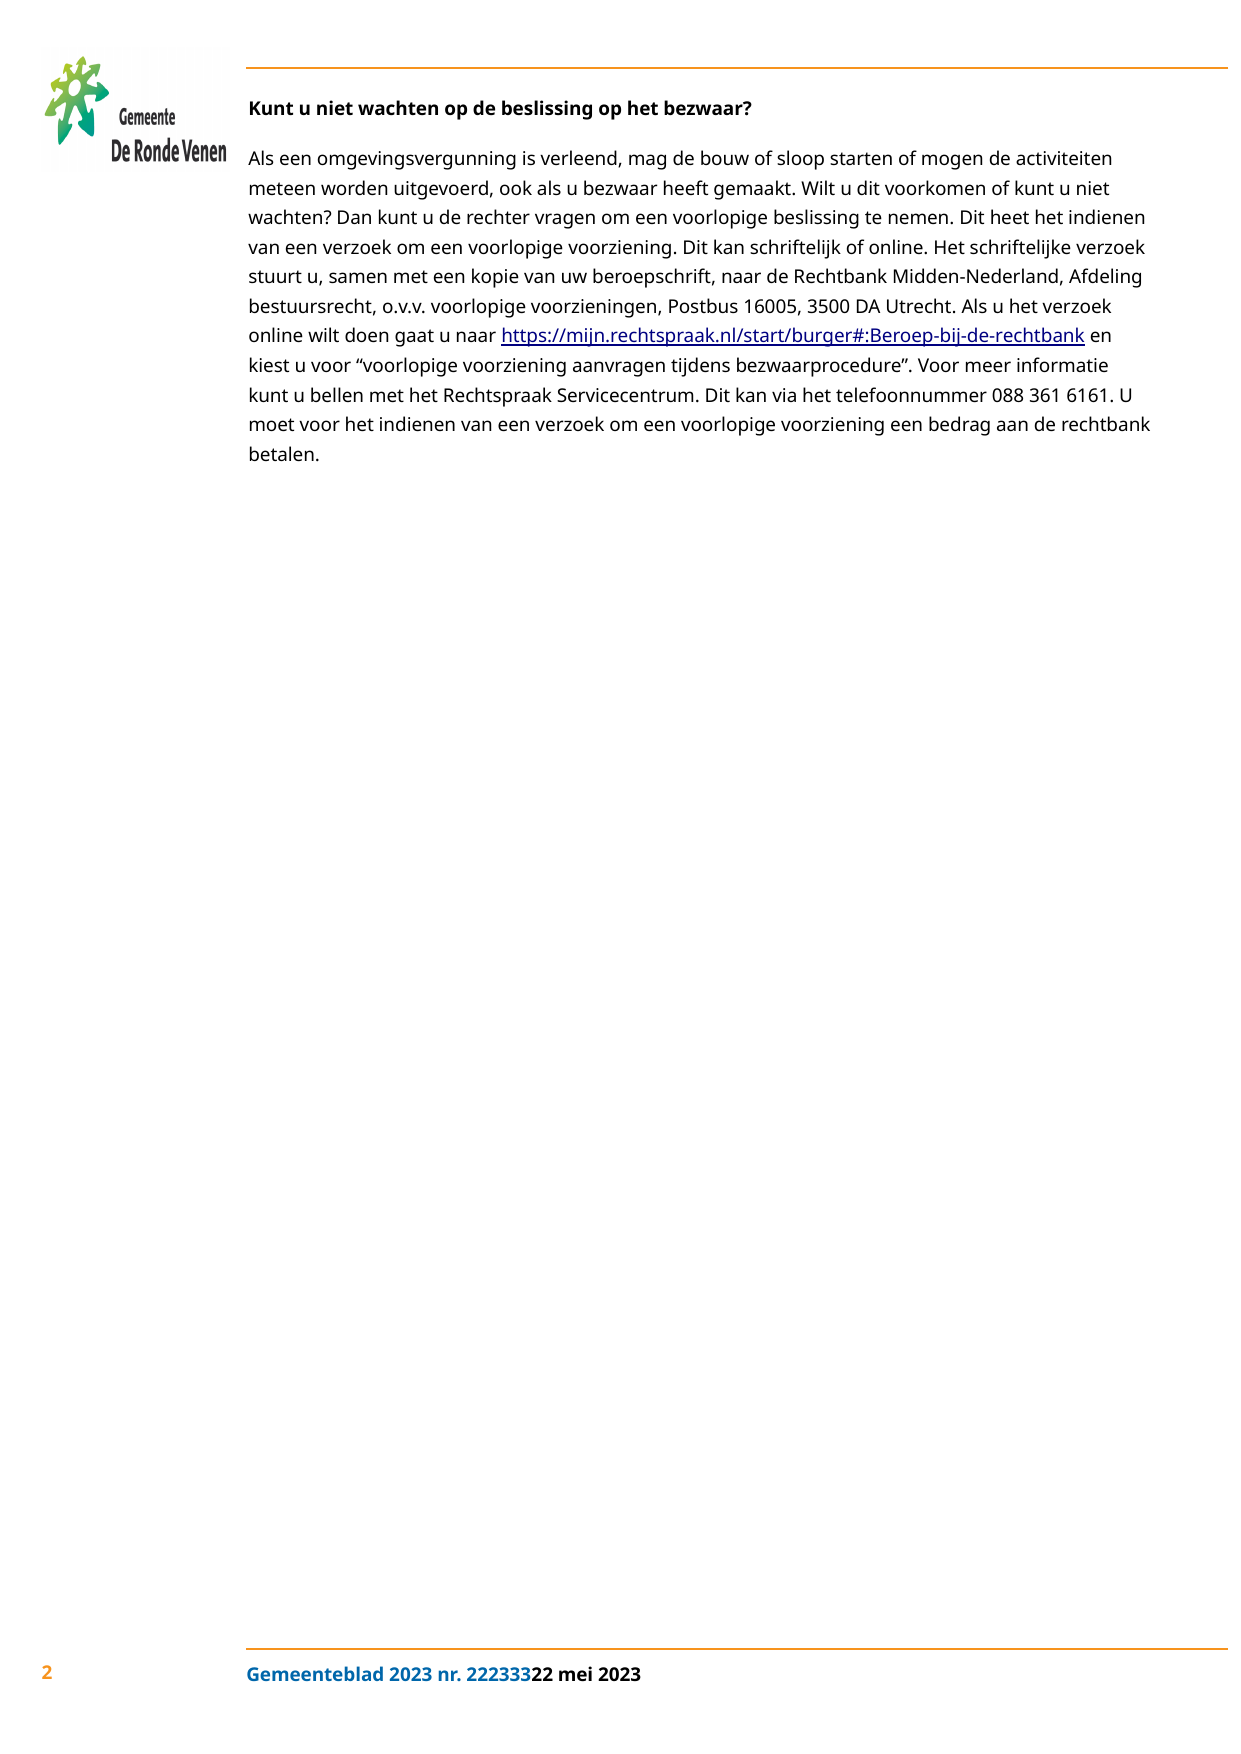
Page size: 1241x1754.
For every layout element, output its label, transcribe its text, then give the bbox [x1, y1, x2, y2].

picture [41, 47, 231, 172]
text Als een omgevingsvergunning is verleend, mag de bouw of sloop starten of mogen de activiteiten meteen worden uitgevoerd, ook als u bezwaar heeft gemaakt. Wilt u dit voorkomen of kunt u niet wachten? Dan kunt u de rechter vragen om een voorlopige beslissing te nemen. Dit heet het indienen van een verzoek om een voorlopige voorziening. Dit kan schriftelijk of online. Het schriftelijke verzoek stuurt u, samen met een kopie van uw beroepschrift, naar de Rechtbank Midden-Nederland, Afdeling bestuursrecht, o.v.v. voorlopige voorzieningen, Postbus 16005, 3500 DA Utrecht. Als u het verzoek online wilt doen gaat u naar https://mijn.rechtspraak.nl/start/burger#:Beroep-bij-de-rechtbank en kiest u voor “voorlopige voorziening aanvragen tijdens bezwaarprocedure”. Voor meer informatie kunt u bellen met het Rechtspraak Servicecentrum. Dit kan via het telefoonnummer 088 361 6161. U moet voor het indienen van een verzoek om een voorlopige voorziening een bedrag aan de rechtbank betalen. [248, 145, 1152, 467]
text Kunt u niet wachten op de beslissing op het bezwaar? [248, 95, 1152, 121]
